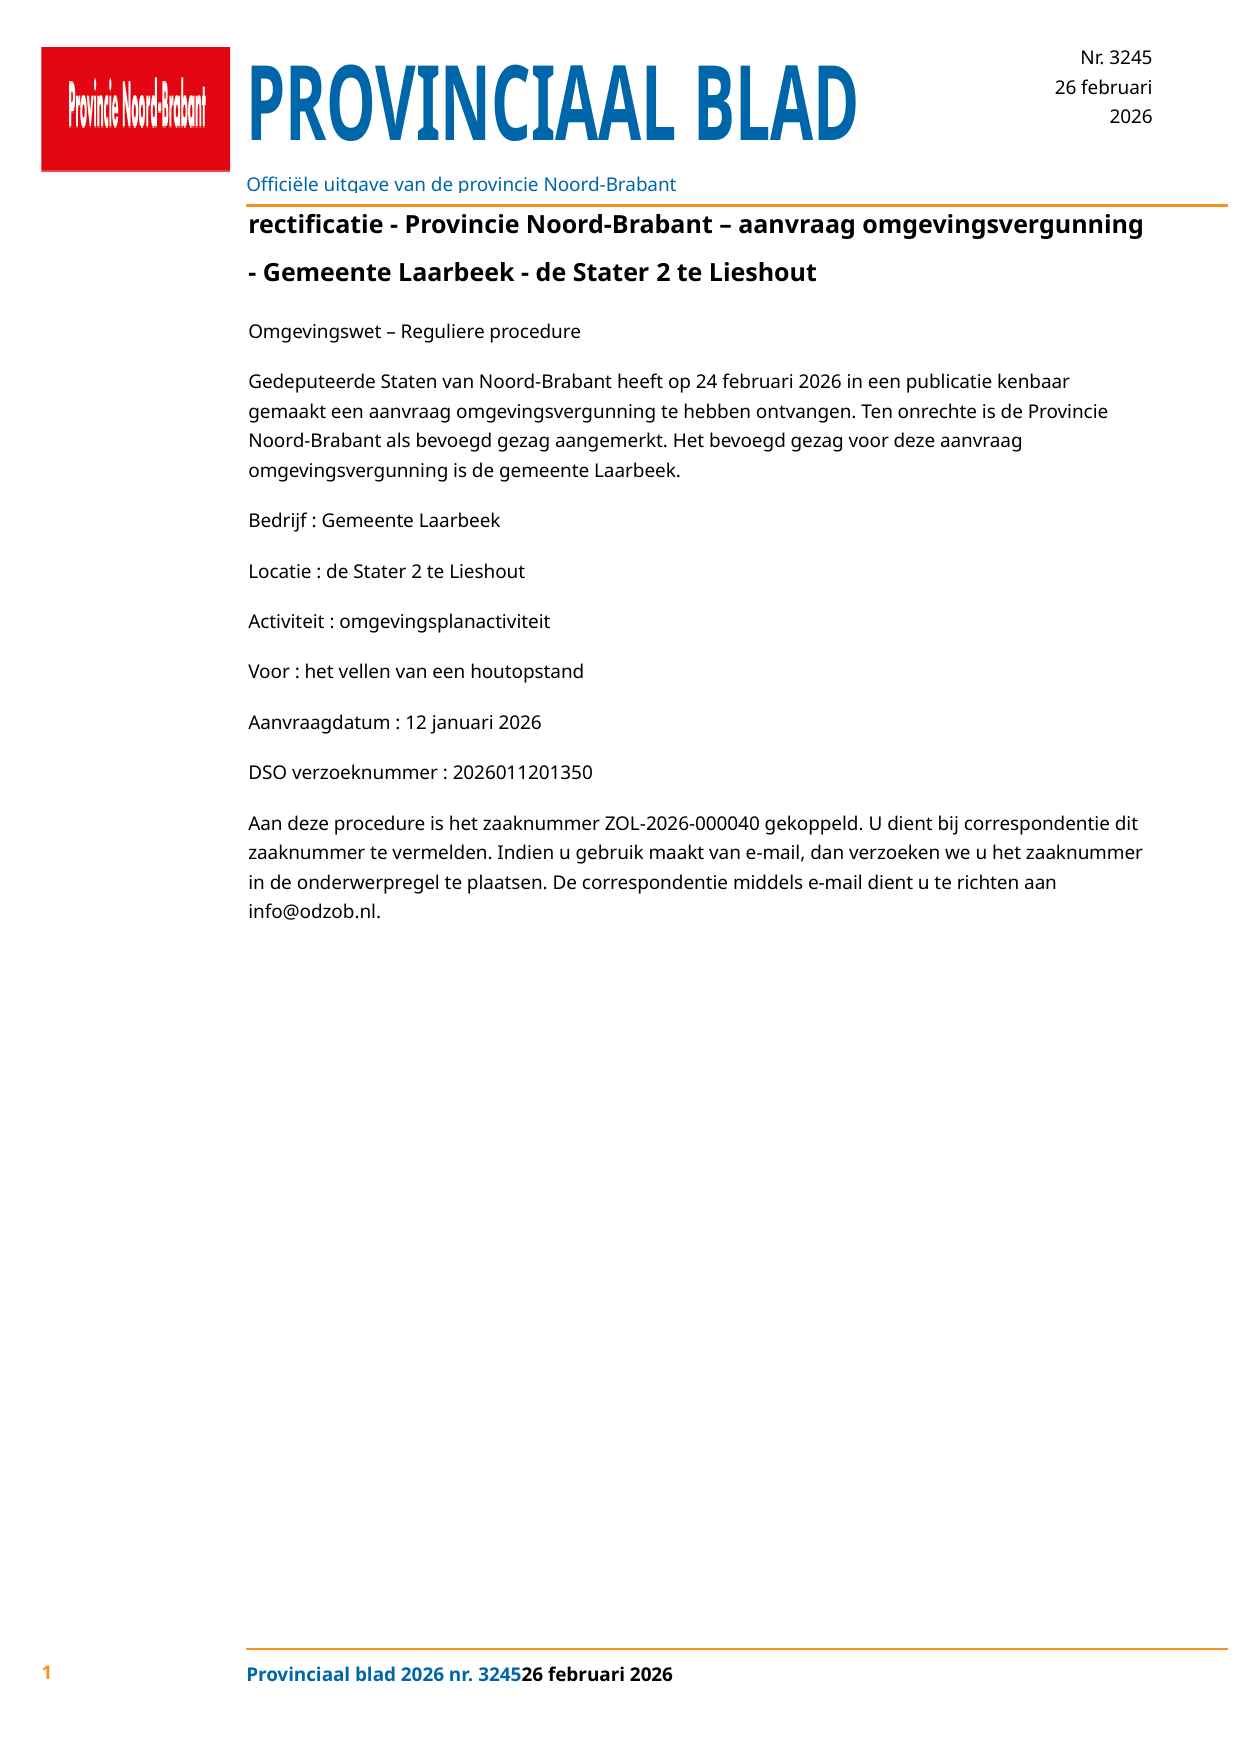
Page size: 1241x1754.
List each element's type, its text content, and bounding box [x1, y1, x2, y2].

text Aanvraagdatum : 12 januari 2026 [248, 709, 1152, 735]
text Omgevingswet – Reguliere procedure [248, 318, 1152, 344]
text DSO verzoeknummer : 2026011201350 [248, 759, 1152, 785]
text Gedeputeerde Staten van Noord-Brabant heeft op 24 februari 2026 in een publicatie kenbaar gemaakt een aanvraag omgevingsvergunning te hebben ontvangen. Ten onrechte is de Provincie Noord-Brabant als bevoegd gezag aangemerkt. Het bevoegd gezag voor deze aanvraag omgevingsvergunning is de gemeente Laarbeek. [248, 368, 1152, 483]
text Voor : het vellen van een houtopstand [248, 659, 1152, 684]
text Locatie : de Stater 2​ te Lieshout [248, 558, 1152, 584]
text Activiteit : omgevingsplanactiviteit [248, 608, 1152, 634]
text Aan deze procedure is het zaaknummer ZOL-2026-000040 gekoppeld. U dient bij correspondentie dit zaaknummer te vermelden. Indien u gebruik maakt van e-mail, dan verzoeken we u het zaaknummer in de onderwerpregel te plaatsen. De correspondentie middels e-mail dient u te richten aan info@odzob.nl. [248, 810, 1152, 924]
text rectificatie - Provincie Noord-Brabant – aanvraag omgevingsvergunning - Gemeente Laarbeek - de Stater 2​ te Lieshout [248, 207, 1152, 288]
picture [41, 47, 231, 172]
text Bedrijf : Gemeente Laarbeek [248, 507, 1152, 533]
